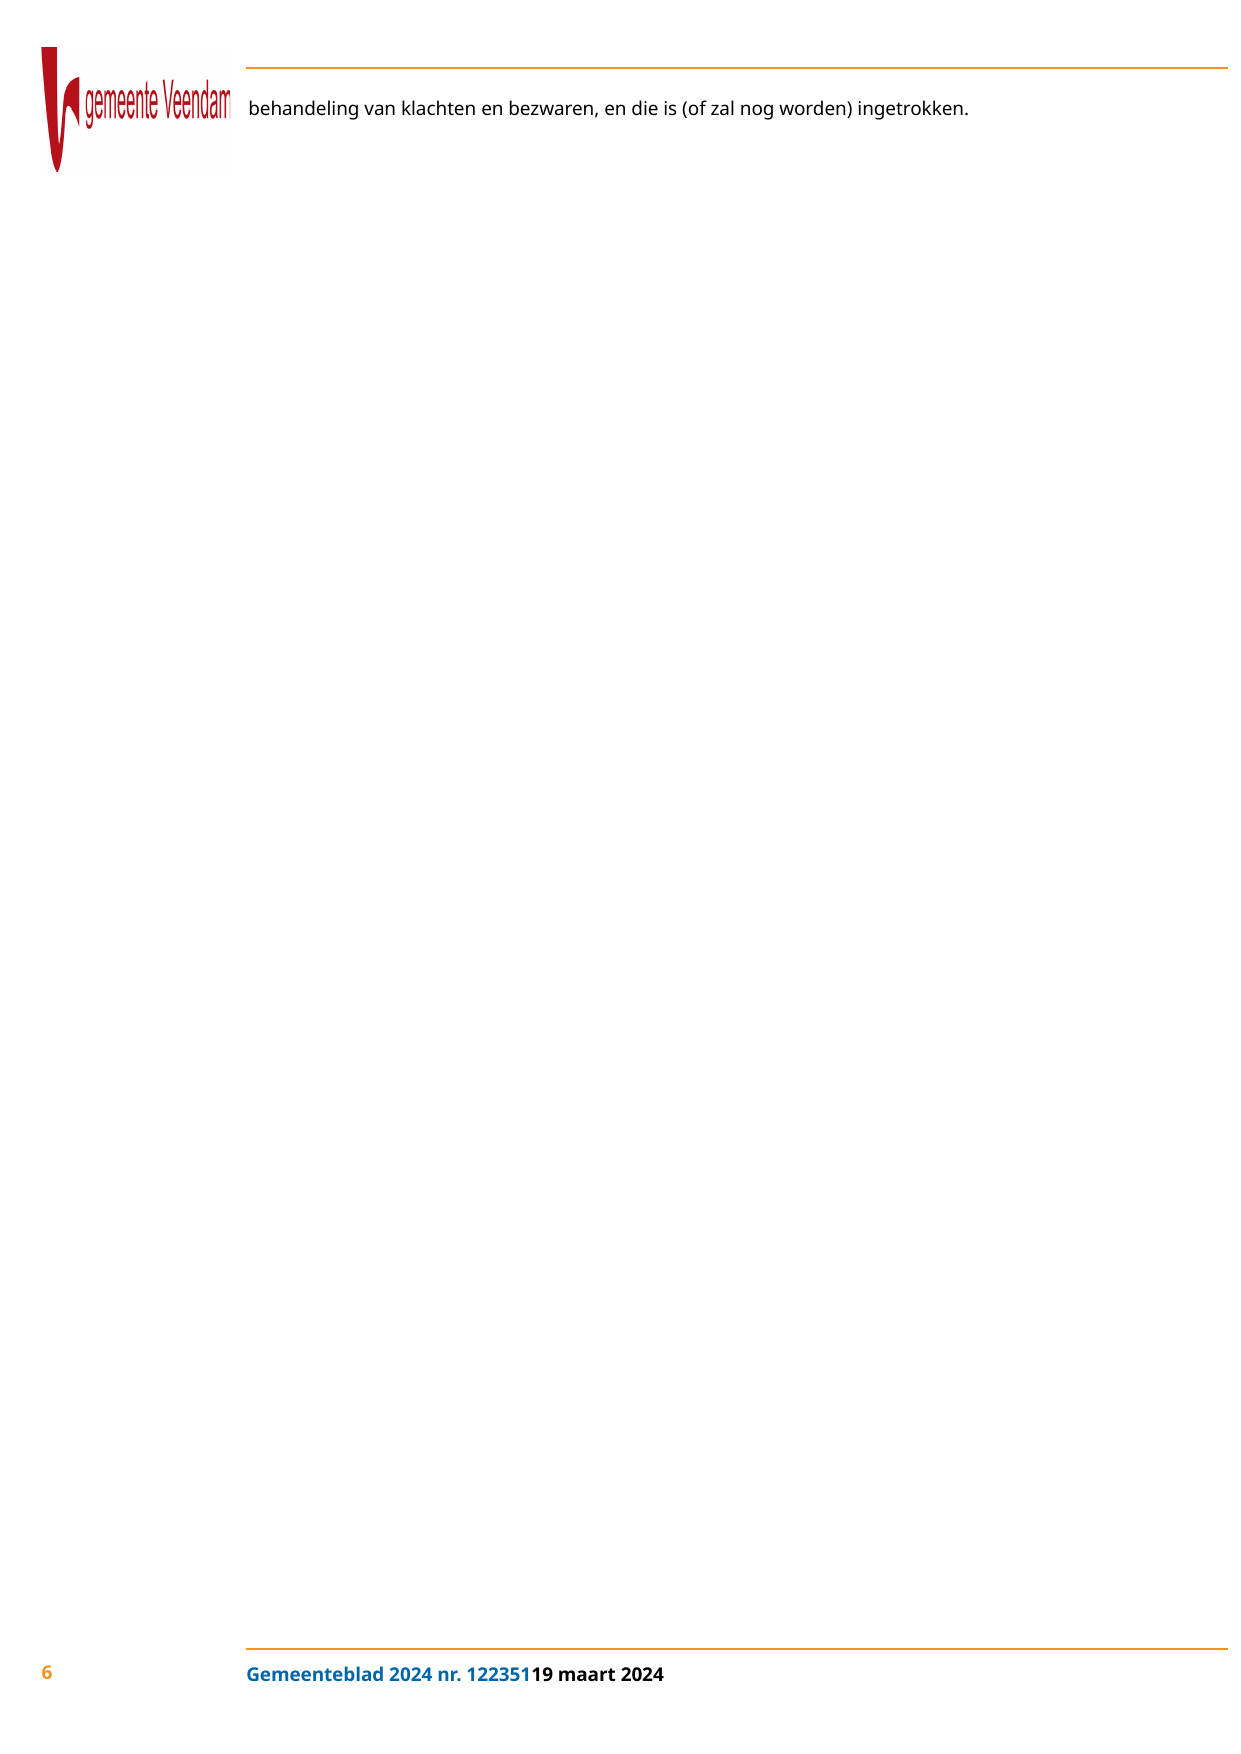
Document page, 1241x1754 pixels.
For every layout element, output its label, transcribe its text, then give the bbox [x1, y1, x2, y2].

text behandeling van klachten en bezwaren, en die is (of zal nog worden) ingetrokken. [248, 95, 1152, 121]
picture [41, 47, 231, 172]
